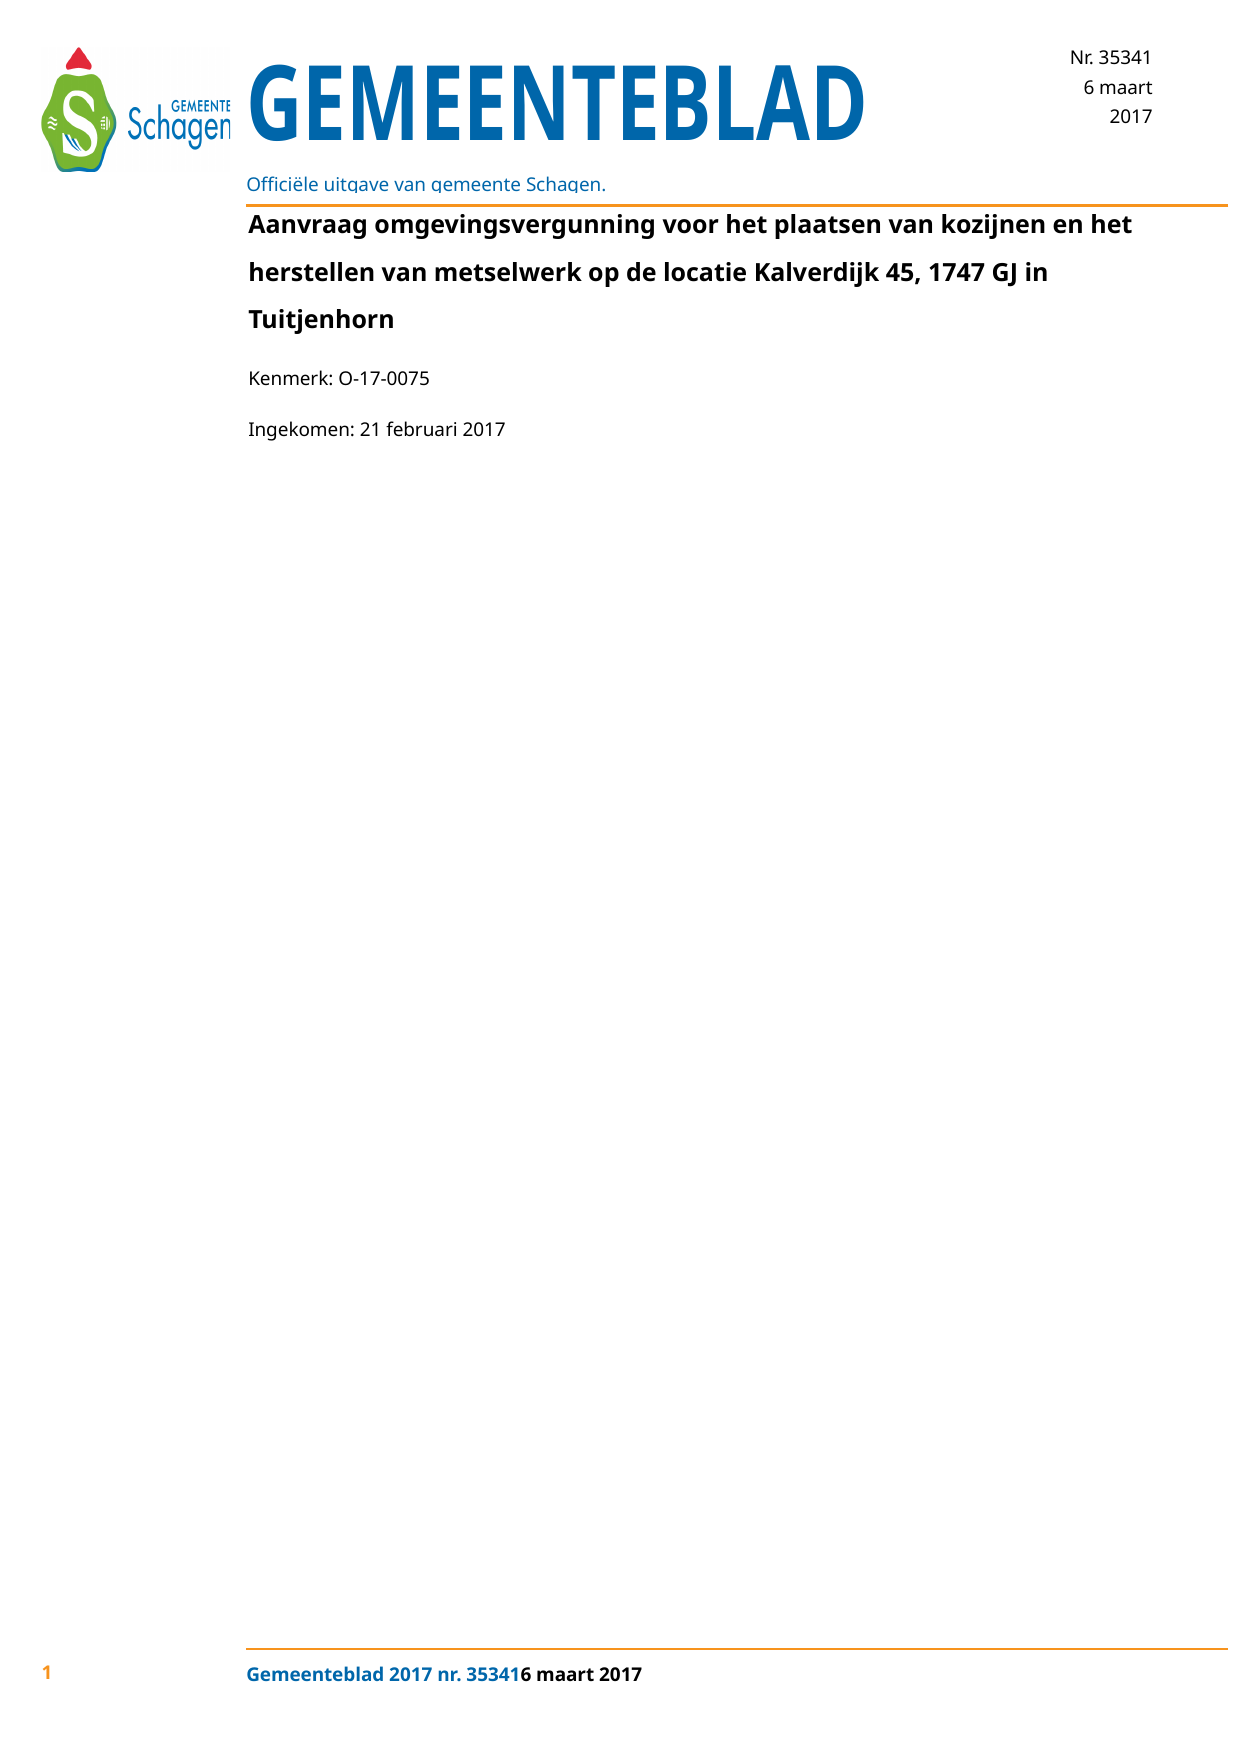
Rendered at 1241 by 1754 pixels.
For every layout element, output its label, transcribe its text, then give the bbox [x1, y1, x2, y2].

text Aanvraag omgevingsvergunning voor het plaatsen van kozijnen en het herstellen van metselwerk op de locatie Kalverdijk 45, 1747 GJ in Tuitjenhorn [248, 207, 1152, 336]
text Kenmerk: O-17-0075 [248, 366, 1152, 391]
text Ingekomen: 21 februari 2017 [248, 416, 1152, 442]
picture [41, 47, 231, 172]
